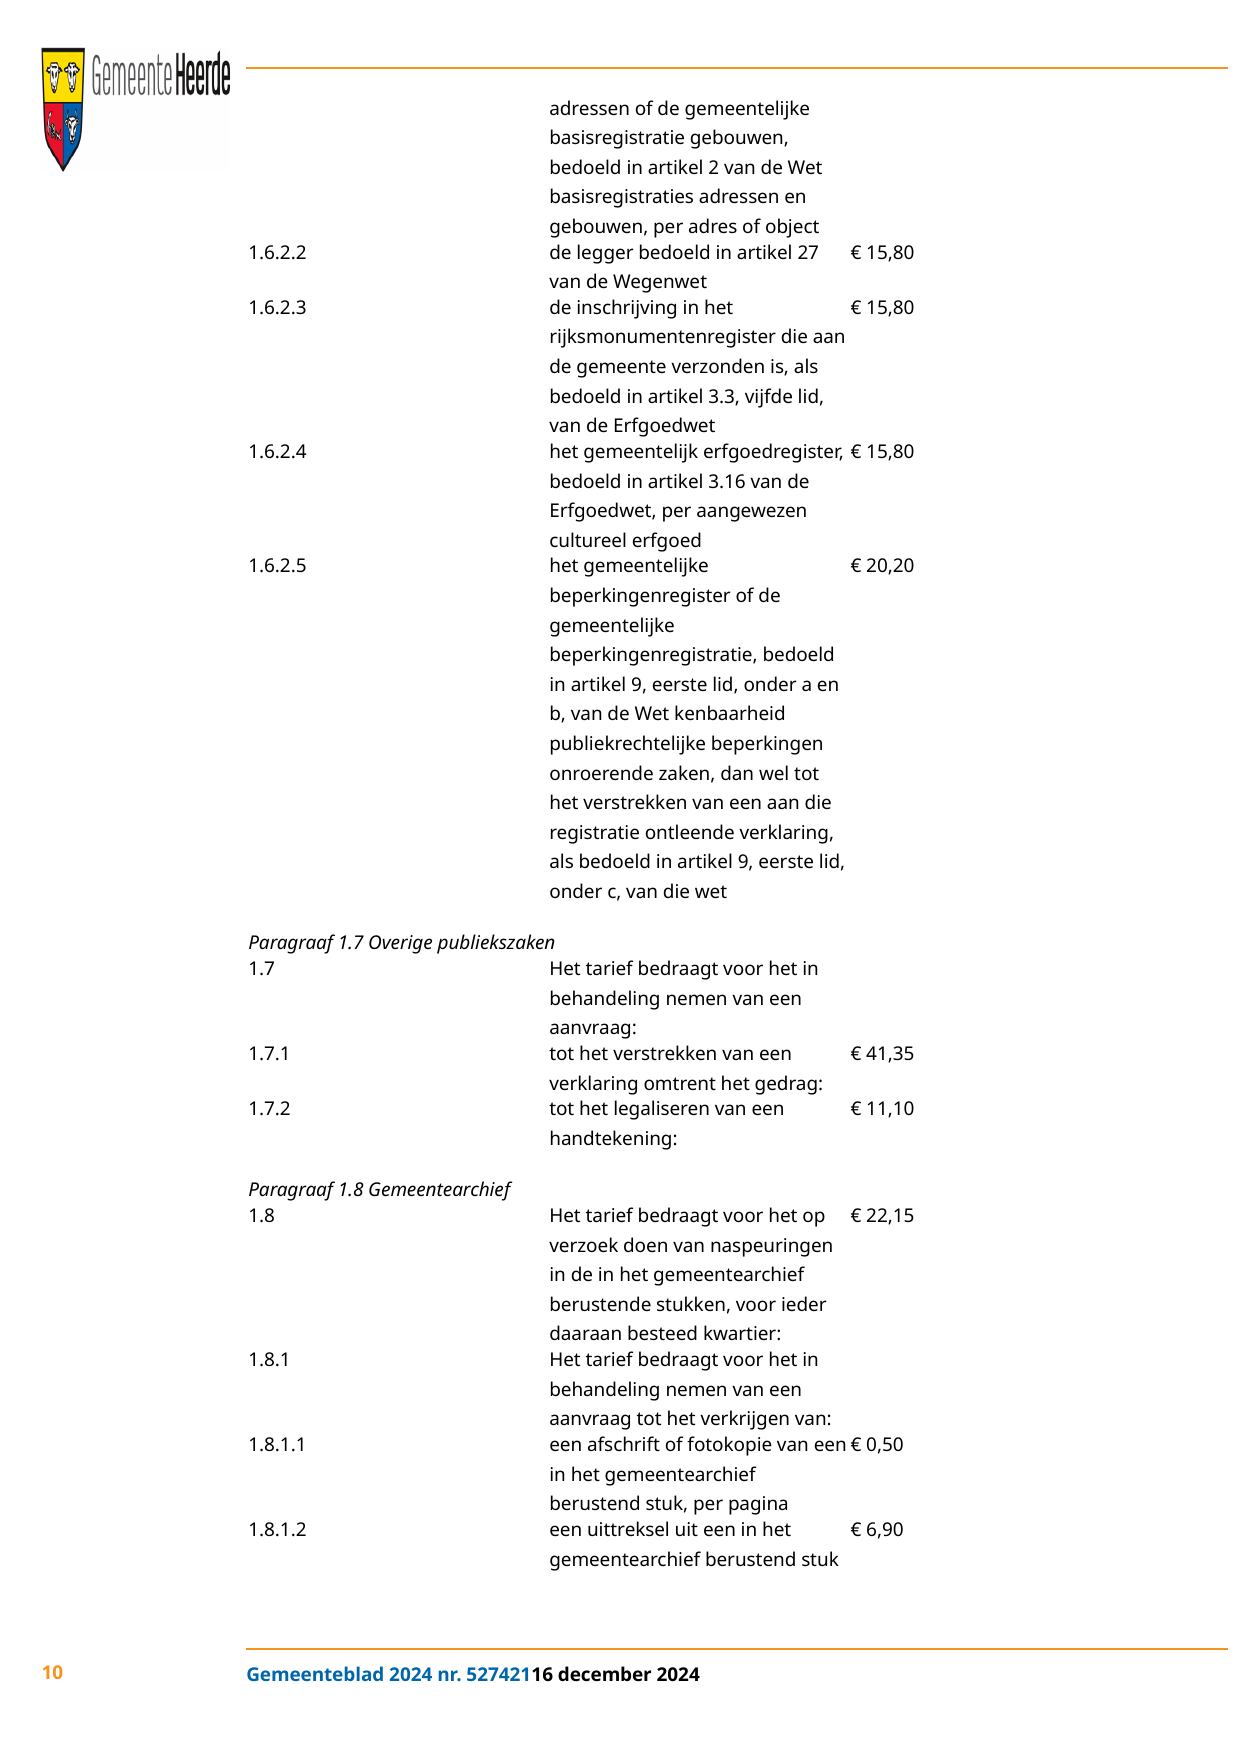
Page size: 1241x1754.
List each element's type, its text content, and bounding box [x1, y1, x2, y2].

table_cell € 0,50 [850, 1431, 1152, 1516]
table_cell 1.8 [248, 1202, 549, 1346]
table_cell [850, 95, 1152, 239]
table_cell 1.7.1 [248, 1040, 549, 1096]
table_cell het gemeentelijk erfgoedregister, bedoeld in artikel 3.16 van de Erfgoedwet, per aangewezen cultureel erfgoed [549, 438, 850, 553]
table_cell tot het verstrekken van een verklaring omtrent het gedrag: [549, 1040, 850, 1096]
table_cell [850, 1346, 1152, 1431]
table_cell Paragraaf 1.7 Overige publiekszaken [248, 930, 850, 955]
table_cell [549, 1571, 850, 1597]
table_cell 1.6.2.5 [248, 553, 549, 904]
table_cell [248, 95, 549, 239]
table_cell [850, 1177, 1152, 1202]
table_cell [850, 1571, 1152, 1597]
table_cell Het tarief bedraagt voor het in behandeling nemen van een aanvraag: [549, 955, 850, 1040]
table_cell adressen of de gemeentelijke basisregistratie gebouwen, bedoeld in artikel 2 van de Wet basisregistraties adressen en gebouwen, per adres of object [549, 95, 850, 239]
table_cell € 15,80 [850, 438, 1152, 553]
table_cell € 6,90 [850, 1516, 1152, 1571]
picture [41, 47, 231, 172]
table_cell 1.6.2.4 [248, 438, 549, 553]
table_cell € 22,15 [850, 1202, 1152, 1346]
table_cell 1.6.2.3 [248, 294, 549, 438]
table_cell 1.8.1 [248, 1346, 549, 1431]
table_cell een uittreksel uit een in het gemeentearchief berustend stuk [549, 1516, 850, 1571]
table_cell de inschrijving in het rijksmonumentenregister die aan de gemeente verzonden is, als bedoeld in artikel 3.3, vijfde lid, van de Erfgoedwet [549, 294, 850, 438]
table_cell [248, 1571, 549, 1597]
table_cell [549, 1151, 850, 1177]
table_cell [549, 904, 850, 929]
table_cell 1.6.2.2 [248, 239, 549, 294]
table_cell het gemeentelijke beperkingenregister of de gemeentelijke beperkingenregistratie, bedoeld in artikel 9, eerste lid, onder a en b, van de Wet kenbaarheid publiekrechtelijke beperkingen onroerende zaken, dan wel tot het verstrekken van een aan die registratie ontleende verklaring, als bedoeld in artikel 9, eerste lid, onder c, van die wet [549, 553, 850, 904]
table_cell € 20,20 [850, 553, 1152, 904]
table_cell 1.8.1.2 [248, 1516, 549, 1571]
table_cell € 15,80 [850, 294, 1152, 438]
table_cell € 41,35 [850, 1040, 1152, 1096]
table_cell een afschrift of fotokopie van een in het gemeentearchief berustend stuk, per pagina [549, 1431, 850, 1516]
table_cell de legger bedoeld in artikel 27 van de Wegenwet [549, 239, 850, 294]
table_cell [248, 904, 549, 929]
table_cell 1.7 [248, 955, 549, 1040]
table_cell tot het legaliseren van een handtekening: [549, 1096, 850, 1151]
table_cell € 11,10 [850, 1096, 1152, 1151]
table_cell [850, 1151, 1152, 1177]
table_cell € 15,80 [850, 239, 1152, 294]
table_cell [850, 904, 1152, 929]
table_cell [850, 955, 1152, 1040]
table_cell Het tarief bedraagt voor het in behandeling nemen van een aanvraag tot het verkrijgen van: [549, 1346, 850, 1431]
table_cell 1.8.1.1 [248, 1431, 549, 1516]
table_cell Het tarief bedraagt voor het op verzoek doen van naspeuringen in de in het gemeentearchief berustende stukken, voor ieder daaraan besteed kwartier: [549, 1202, 850, 1346]
table_cell 1.7.2 [248, 1096, 549, 1151]
table_cell [248, 1151, 549, 1177]
table_cell [850, 930, 1152, 955]
table_cell Paragraaf 1.8 Gemeentearchief [248, 1177, 850, 1202]
